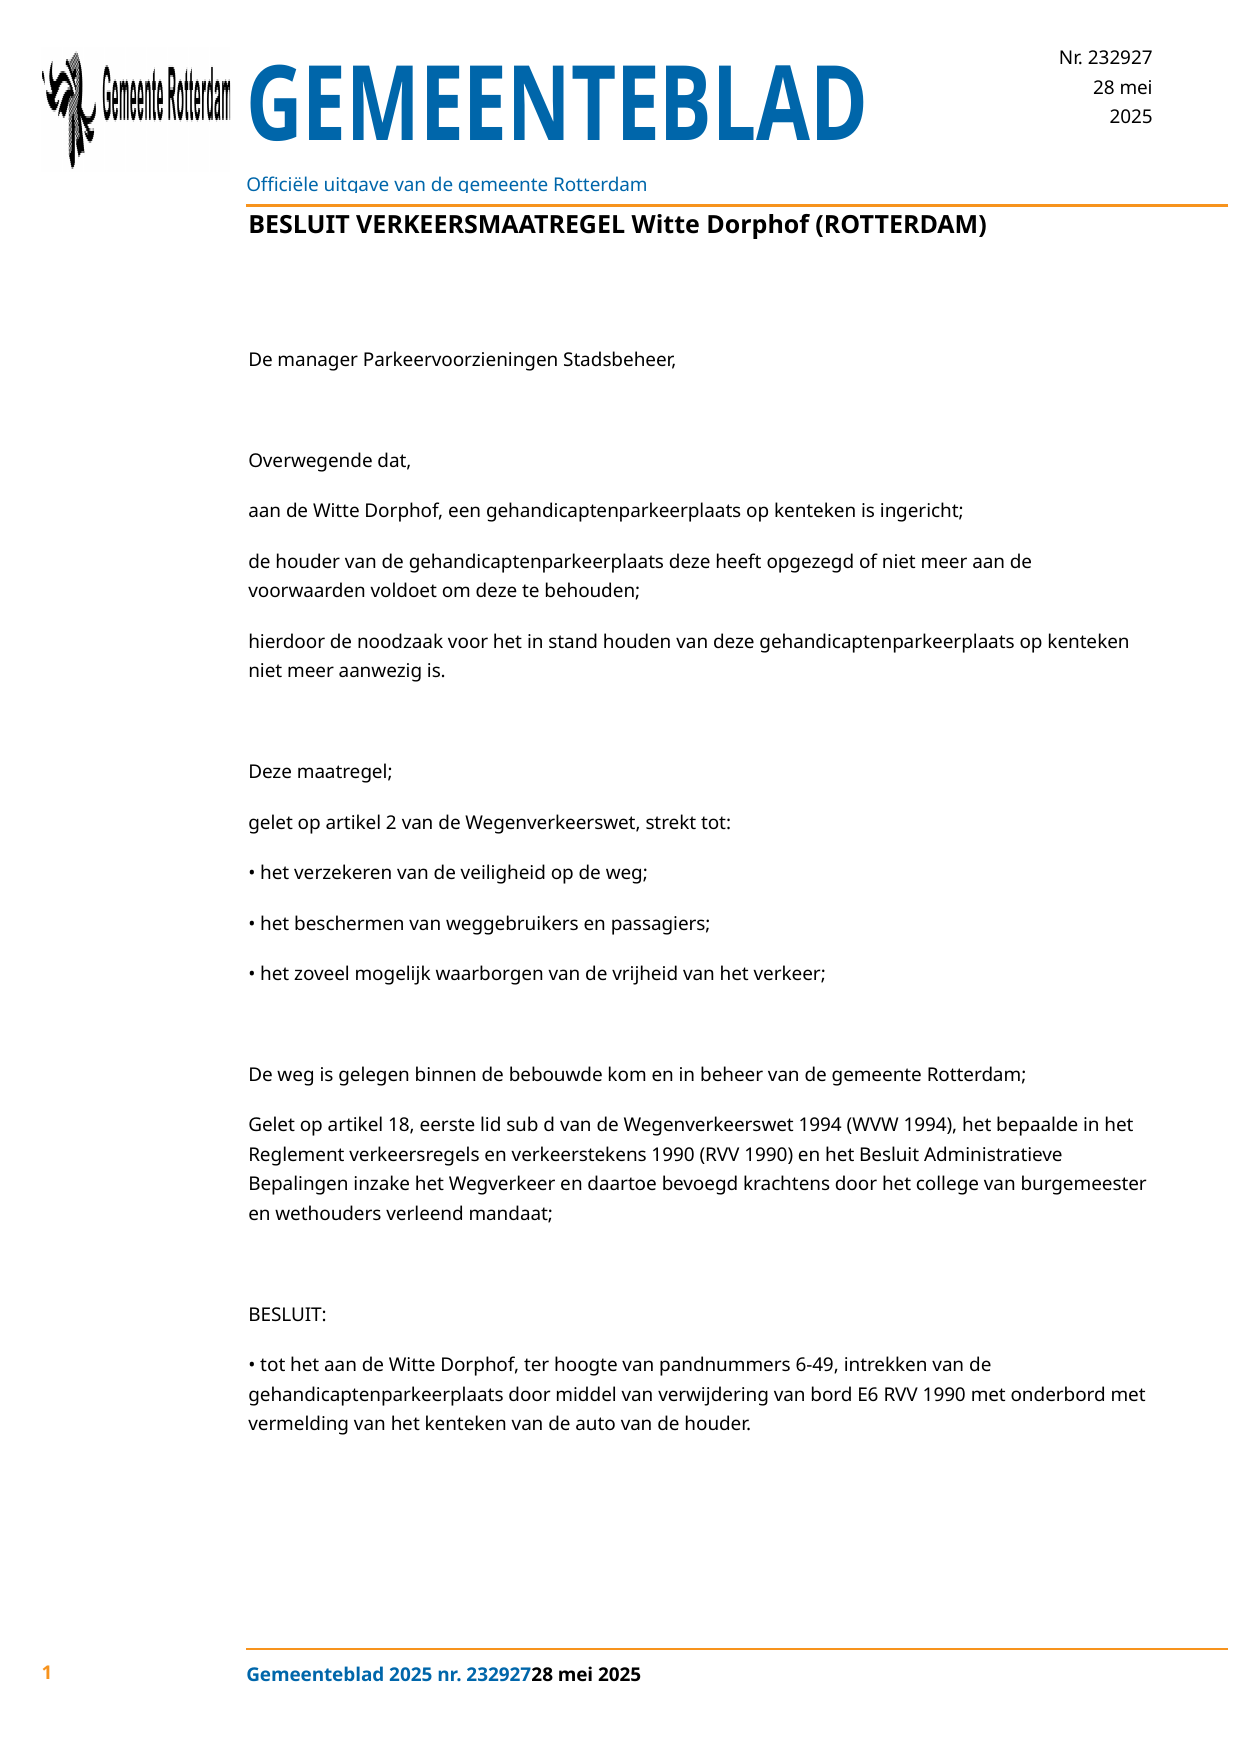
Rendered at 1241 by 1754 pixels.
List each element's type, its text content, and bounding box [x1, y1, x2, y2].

text De weg is gelegen binnen de bebouwde kom en in beheer van de gemeente Rotterdam; [248, 1061, 1152, 1087]
text Overwegende dat, [248, 447, 1152, 473]
text BESLUIT: [248, 1301, 1152, 1327]
text • het zoveel mogelijk waarborgen van de vrijheid van het verkeer; [248, 960, 1152, 986]
text aan de Witte Dorphof, een gehandicaptenparkeerplaats op kenteken is ingericht; [248, 498, 1152, 523]
text • tot het aan de Witte Dorphof, ter hoogte van pandnummers 6-49, intrekken van de gehandicaptenparkeerplaats door middel van verwijdering van bord E6 RVV 1990 met onderbord met vermelding van het kenteken van de auto van de houder. [248, 1351, 1152, 1436]
text • het beschermen van weggebruikers en passagiers; [248, 910, 1152, 936]
text hierdoor de noodzaak voor het in stand houden van deze gehandicaptenparkeerplaats op kenteken niet meer aanwezig is. [248, 628, 1152, 683]
text • het verzekeren van de veiligheid op de weg; [248, 859, 1152, 885]
picture [41, 47, 231, 172]
text gelet op artikel 2 van de Wegenverkeerswet, strekt tot: [248, 809, 1152, 835]
text De manager Parkeervoorzieningen Stadsbeheer, [248, 346, 1152, 372]
text Deze maatregel; [248, 758, 1152, 784]
text BESLUIT VERKEERSMAATREGEL Witte Dorphof (ROTTERDAM) [248, 207, 1152, 241]
text Gelet op artikel 18, eerste lid sub d van de Wegenverkeerswet 1994 (WVW 1994), het bepaalde in het Reglement verkeersregels en verkeerstekens 1990 (RVV 1990) en het Besluit Administratieve Bepalingen inzake het Wegverkeer en daartoe bevoegd krachtens door het college van burgemeester en wethouders verleend mandaat; [248, 1111, 1152, 1226]
text de houder van de gehandicaptenparkeerplaats deze heeft opgezegd of niet meer aan de voorwaarden voldoet om deze te behouden; [248, 548, 1152, 603]
